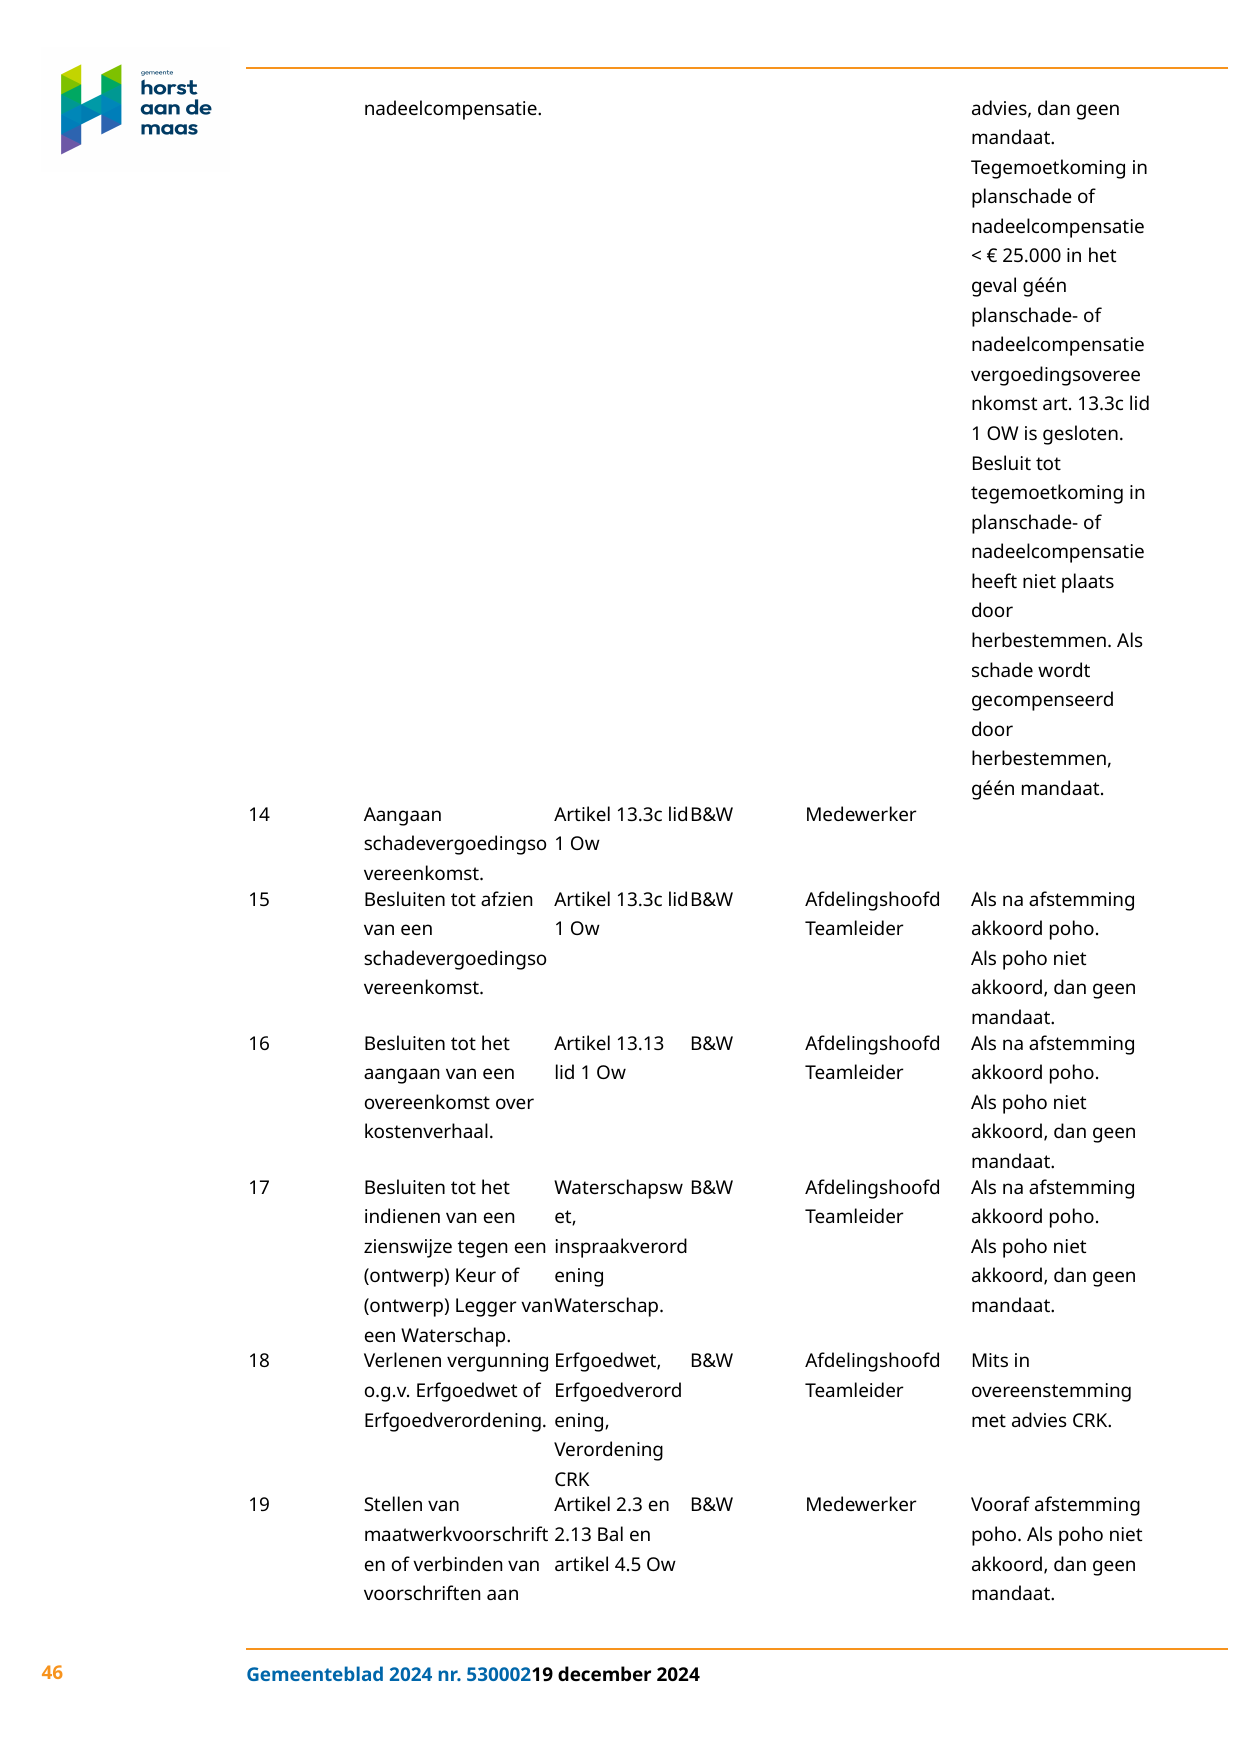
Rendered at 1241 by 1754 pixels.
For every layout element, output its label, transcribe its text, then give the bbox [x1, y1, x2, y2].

table_cell Vooraf afstemming poho. Als poho niet akkoord, dan geen mandaat. [971, 1492, 1152, 1606]
table_cell Afdelingshoofd Teamleider [805, 1348, 971, 1492]
table_cell advies, dan geen mandaat. Tegemoetkoming in planschade of nadeelcompensatie < € 25.000 in het geval géén planschade- of nadeelcompensatie vergoedingsovereenkomst art. 13.3c lid 1 OW is gesloten. Besluit tot tegemoetkoming in planschade- of nadeelcompensatie heeft niet plaats door herbestemmen. Als schade wordt gecompenseerd door herbestemmen, géén mandaat. [971, 95, 1152, 801]
table_cell B&W [690, 1492, 805, 1606]
table_cell B&W [690, 1030, 805, 1174]
table_cell Afdelingshoofd Teamleider [805, 1174, 971, 1348]
table_cell Als na afstemming akkoord poho. Als poho niet akkoord, dan geen mandaat. [971, 886, 1152, 1030]
table_cell Erfgoedwet, Erfgoedverordening, Verordening CRK [554, 1348, 690, 1492]
table_cell [971, 801, 1152, 886]
table_cell [554, 95, 690, 801]
table_cell Als na afstemming akkoord poho. Als poho niet akkoord, dan geen mandaat. [971, 1174, 1152, 1348]
table_cell [248, 95, 363, 801]
table_cell nadeelcompensatie. [364, 95, 554, 801]
table_cell 14 [248, 801, 363, 886]
table_cell B&W [690, 886, 805, 1030]
table_cell 19 [248, 1492, 363, 1606]
table_cell 15 [248, 886, 363, 1030]
table_cell Medewerker [805, 801, 971, 886]
table_cell Artikel 13.3c lid 1 Ow [554, 886, 690, 1030]
table_cell B&W [690, 1348, 805, 1492]
table_cell Besluiten tot het aangaan van een overeenkomst over kostenverhaal. [364, 1030, 554, 1174]
table_cell Waterschapswet, inspraakverordening Waterschap. [554, 1174, 690, 1348]
table_cell Afdelingshoofd Teamleider [805, 1030, 971, 1174]
table_cell Artikel 13.13 lid 1 Ow [554, 1030, 690, 1174]
table_cell Afdelingshoofd Teamleider [805, 886, 971, 1030]
table_cell Besluiten tot het indienen van een zienswijze tegen een (ontwerp) Keur of (ontwerp) Legger van een Waterschap. [364, 1174, 554, 1348]
picture [41, 47, 231, 172]
table_cell 16 [248, 1030, 363, 1174]
table_cell 18 [248, 1348, 363, 1492]
table_cell B&W [690, 1174, 805, 1348]
table_cell Aangaan schadevergoedingsovereenkomst. [364, 801, 554, 886]
table_cell B&W [690, 801, 805, 886]
table_cell [690, 95, 805, 801]
table_cell Artikel 13.3c lid 1 Ow [554, 801, 690, 886]
table_cell Besluiten tot afzien van een schadevergoedingsovereenkomst. [364, 886, 554, 1030]
table_cell Mits in overeenstemming met advies CRK. [971, 1348, 1152, 1492]
table_cell Verlenen vergunning o.g.v. Erfgoedwet of Erfgoedverordening. [364, 1348, 554, 1492]
table_cell Als na afstemming akkoord poho. Als poho niet akkoord, dan geen mandaat. [971, 1030, 1152, 1174]
table_cell Stellen van maatwerkvoorschriften of verbinden van voorschriften aan [364, 1492, 554, 1606]
table_cell [805, 95, 971, 801]
table_cell Medewerker [805, 1492, 971, 1606]
table_cell 17 [248, 1174, 363, 1348]
table_cell Artikel 2.3 en 2.13 Bal en artikel 4.5 Ow [554, 1492, 690, 1606]
